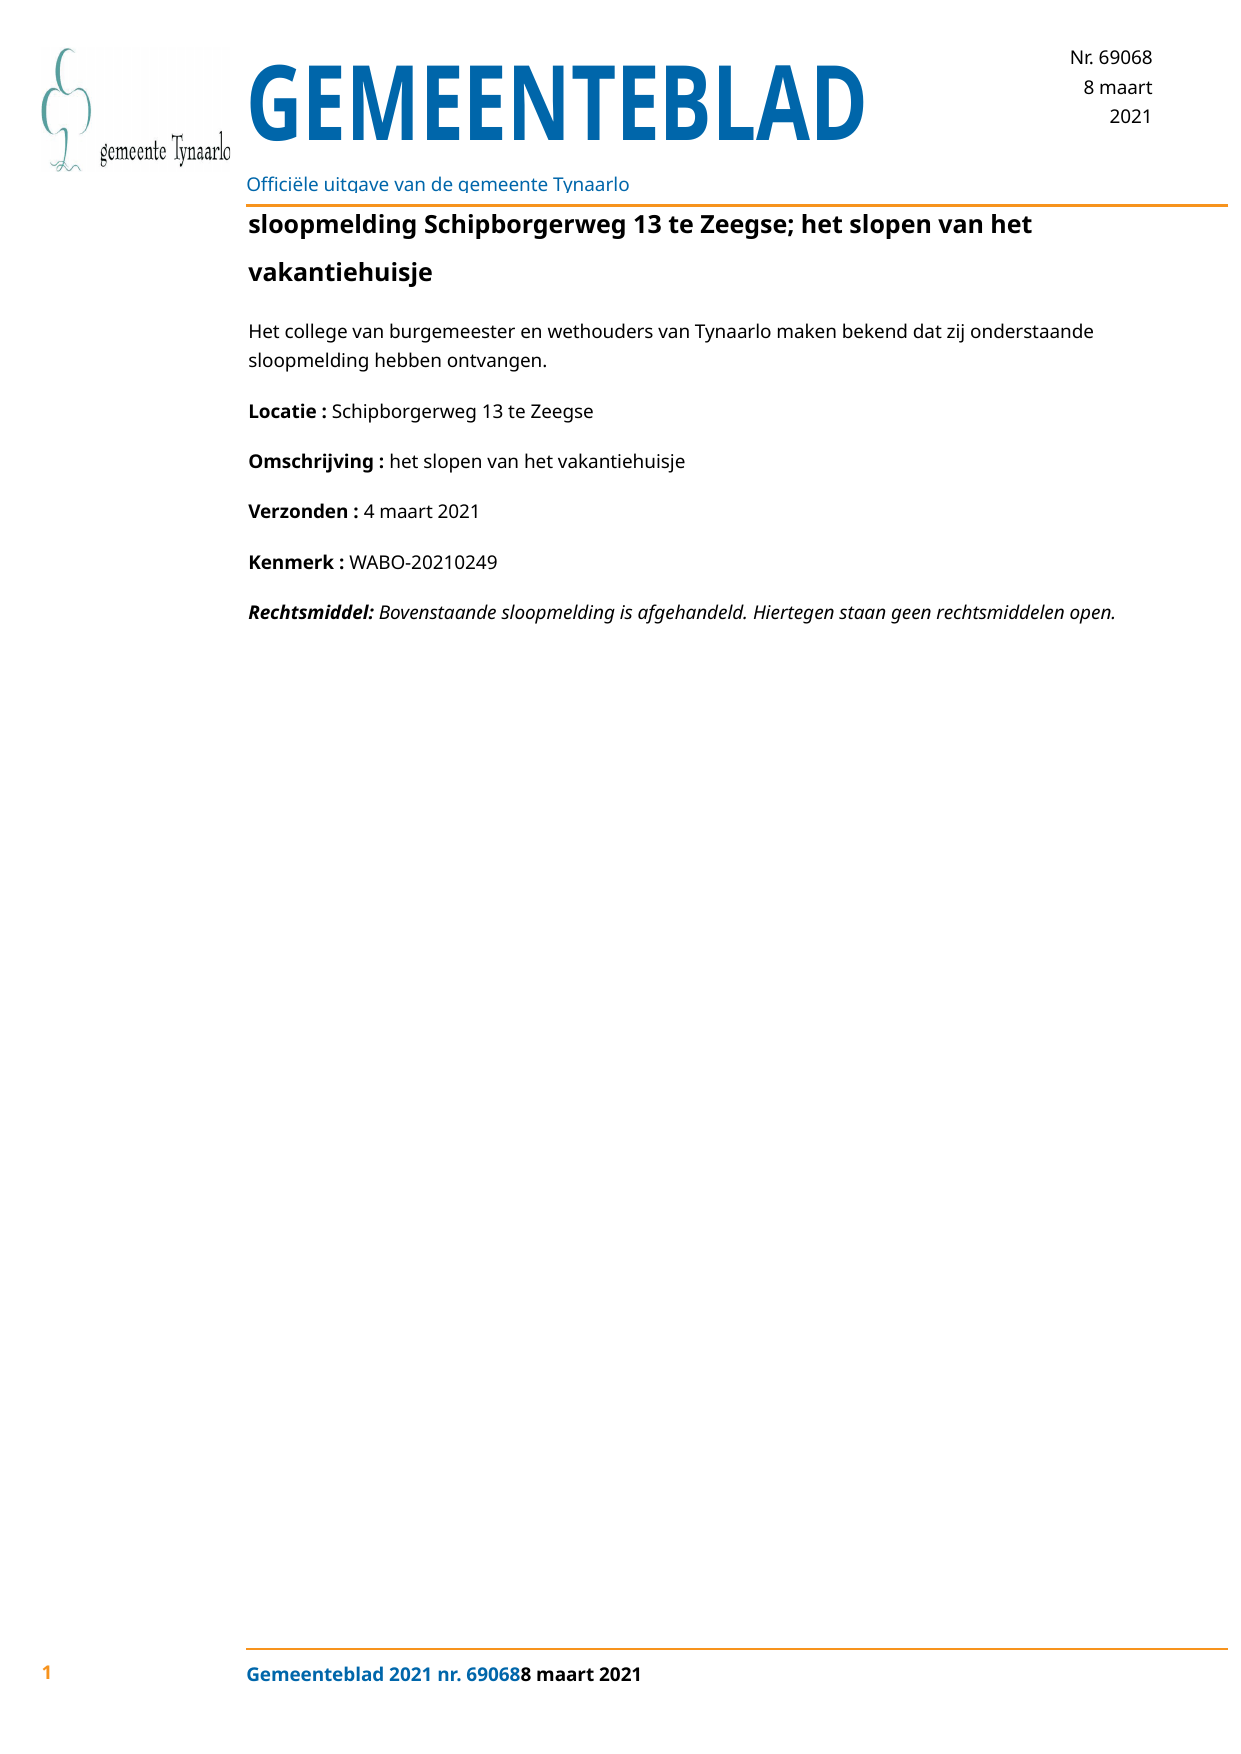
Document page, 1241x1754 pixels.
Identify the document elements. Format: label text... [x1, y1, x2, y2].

text Kenmerk : WABO-20210249 [248, 549, 1152, 575]
text Verzonden : 4 maart 2021 [248, 499, 1152, 524]
text Rechtsmiddel: Bovenstaande sloopmelding is afgehandeld. Hiertegen staan geen rechtsmiddelen open. [248, 599, 1152, 625]
text Het college van burgemeester en wethouders van Tynaarlo maken bekend dat zij onderstaande sloopmelding hebben ontvangen. [248, 318, 1152, 373]
text Locatie : Schipborgerweg 13 te Zeegse [248, 398, 1152, 424]
picture [41, 47, 231, 172]
text sloopmelding Schipborgerweg 13 te Zeegse; het slopen van het vakantiehuisje [248, 207, 1152, 288]
text Omschrijving : het slopen van het vakantiehuisje [248, 448, 1152, 474]
